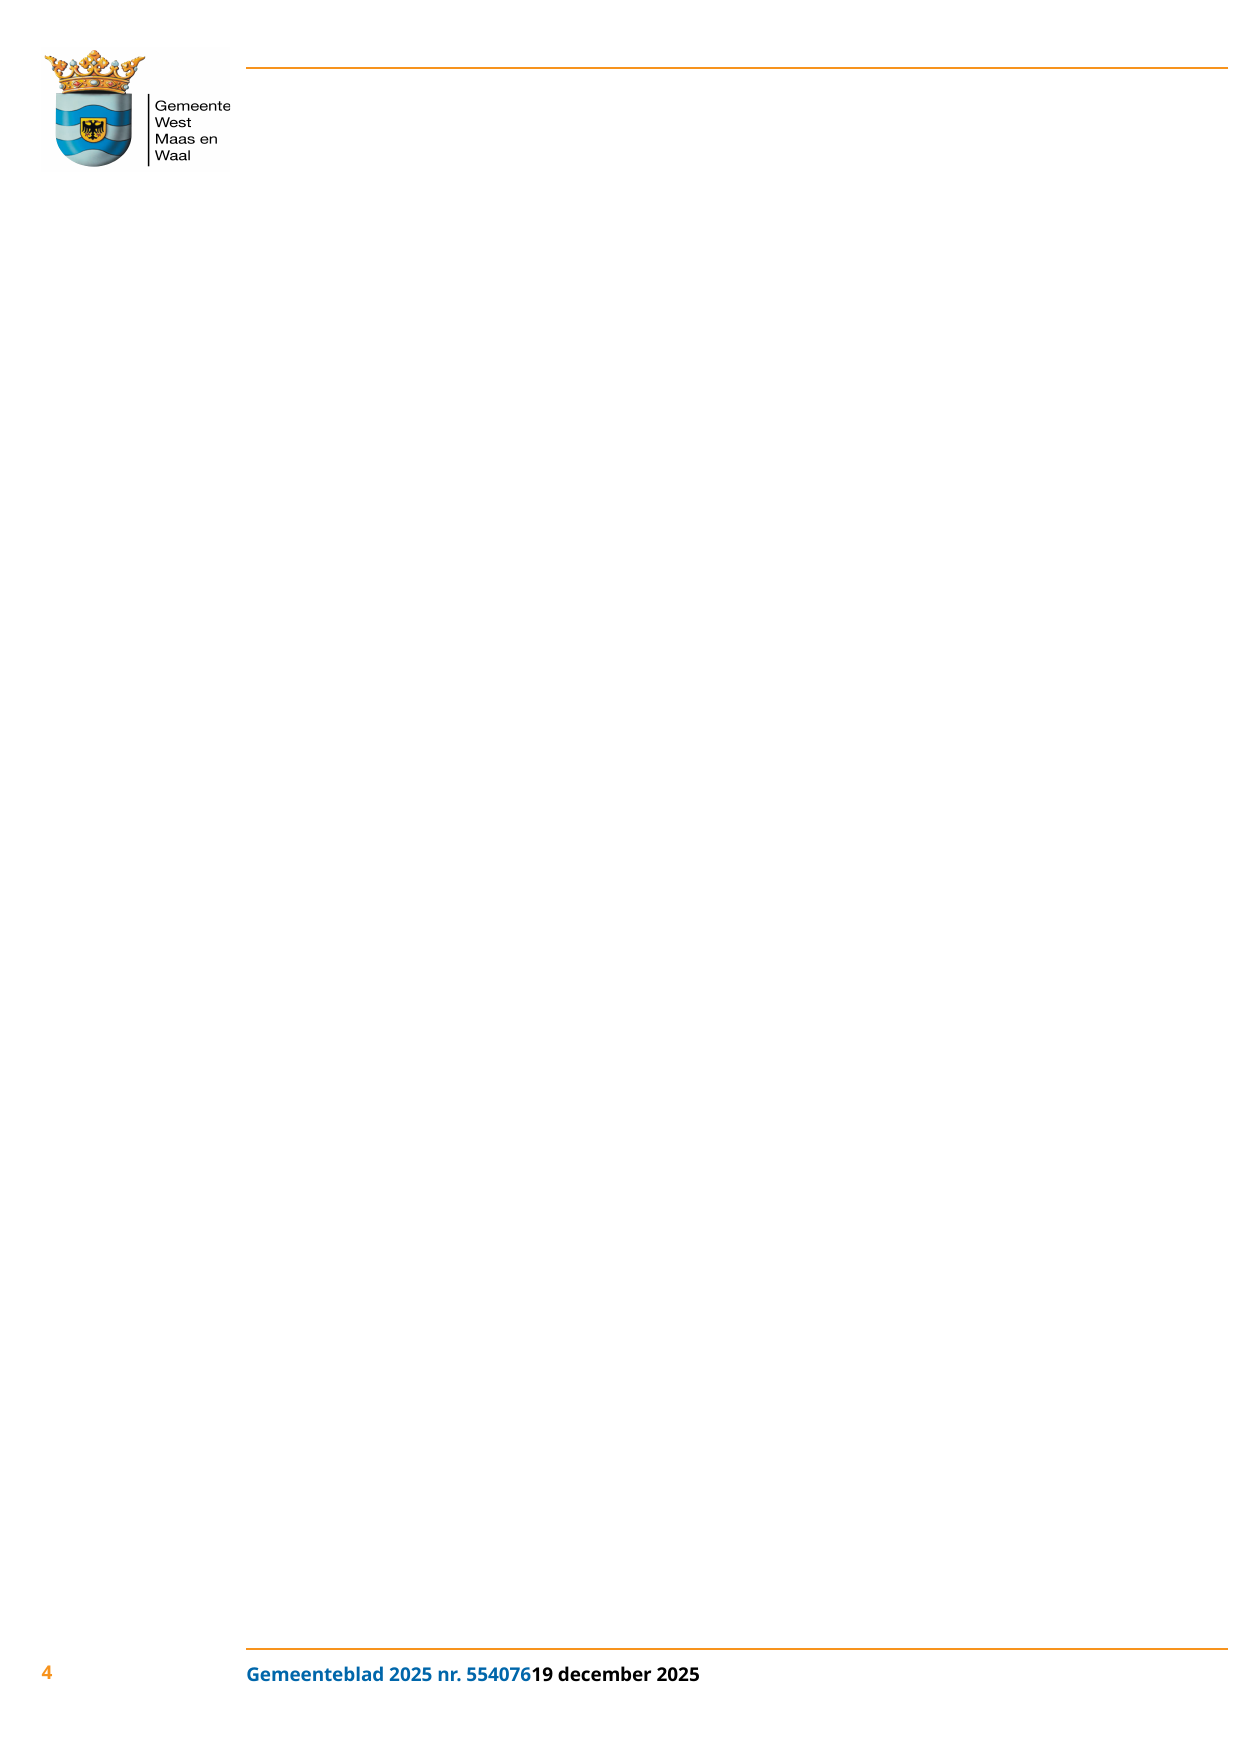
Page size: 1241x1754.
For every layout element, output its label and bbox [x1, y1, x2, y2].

picture [41, 47, 231, 172]
